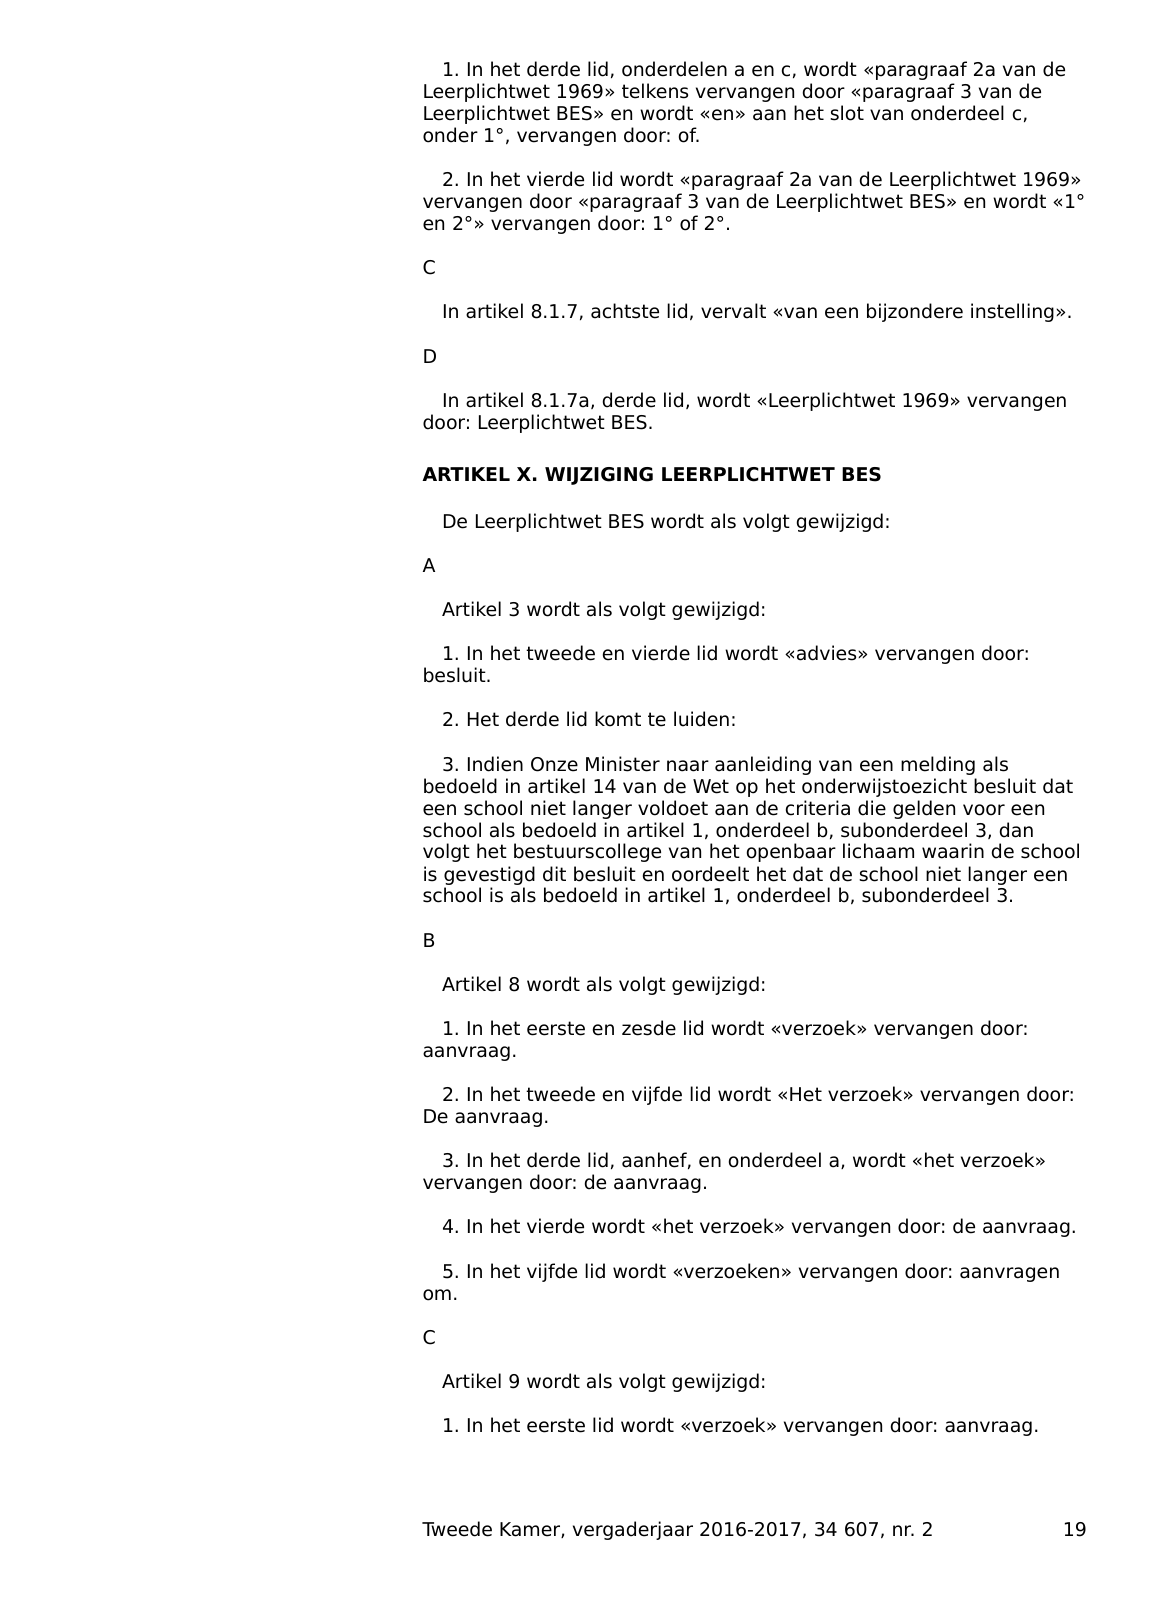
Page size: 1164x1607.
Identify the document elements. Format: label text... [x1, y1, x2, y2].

text C [422, 257, 1087, 279]
text D [422, 346, 1087, 368]
text 5. In het vijfde lid wordt «verzoeken» vervangen door: aanvragen om. [422, 1261, 1087, 1304]
subtitle ARTIKEL X. WIJZIGING LEERPLICHTWET BES [422, 464, 1087, 486]
text 1. In het derde lid, onderdelen a en c, wordt «paragraaf 2a van de Leerplichtwet 1969» telkens vervangen door «paragraaf 3 van de Leerplichtwet BES» en wordt «en» aan het slot van onderdeel c, onder 1°, vervangen door: of. [422, 59, 1087, 147]
text 3. Indien Onze Minister naar aanleiding van een melding als bedoeld in artikel 14 van de Wet op het onderwijstoezicht besluit dat een school niet langer voldoet aan de criteria die gelden voor een school als bedoeld in artikel 1, onderdeel b, subonderdeel 3, dan volgt het bestuurscollege van het openbaar lichaam waarin de school is gevestigd dit besluit en oordeelt het dat de school niet langer een school is als bedoeld in artikel 1, onderdeel b, subonderdeel 3. [422, 753, 1087, 907]
text In artikel 8.1.7, achtste lid, vervalt «van een bijzondere instelling». [422, 301, 1087, 323]
text B [422, 929, 1087, 952]
text C [422, 1327, 1087, 1349]
text In artikel 8.1.7a, derde lid, wordt «Leerplichtwet 1969» vervangen door: Leerplichtwet BES. [422, 390, 1087, 434]
text 2. In het vierde lid wordt «paragraaf 2a van de Leerplichtwet 1969» vervangen door «paragraaf 3 van de Leerplichtwet BES» en wordt «1° en 2°» vervangen door: 1° of 2°. [422, 169, 1087, 235]
text Artikel 3 wordt als volgt gewijzigd: [422, 599, 1087, 621]
text 4. In het vierde wordt «het verzoek» vervangen door: de aanvraag. [422, 1216, 1087, 1238]
text De Leerplichtwet BES wordt als volgt gewijzigd: [422, 511, 1087, 533]
text 3. In het derde lid, aanhef, en onderdeel a, wordt «het verzoek» vervangen door: de aanvraag. [422, 1150, 1087, 1194]
text Artikel 8 wordt als volgt gewijzigd: [422, 974, 1087, 996]
text 1. In het eerste lid wordt «verzoek» vervangen door: aanvraag. [422, 1415, 1087, 1437]
text 1. In het eerste en zesde lid wordt «verzoek» vervangen door: aanvraag. [422, 1018, 1087, 1062]
text 2. Het derde lid komt te luiden: [422, 709, 1087, 731]
text 2. In het tweede en vijfde lid wordt «Het verzoek» vervangen door: De aanvraag. [422, 1084, 1087, 1128]
text A [422, 555, 1087, 577]
text 1. In het tweede en vierde lid wordt «advies» vervangen door: besluit. [422, 643, 1087, 687]
text Artikel 9 wordt als volgt gewijzigd: [422, 1371, 1087, 1393]
